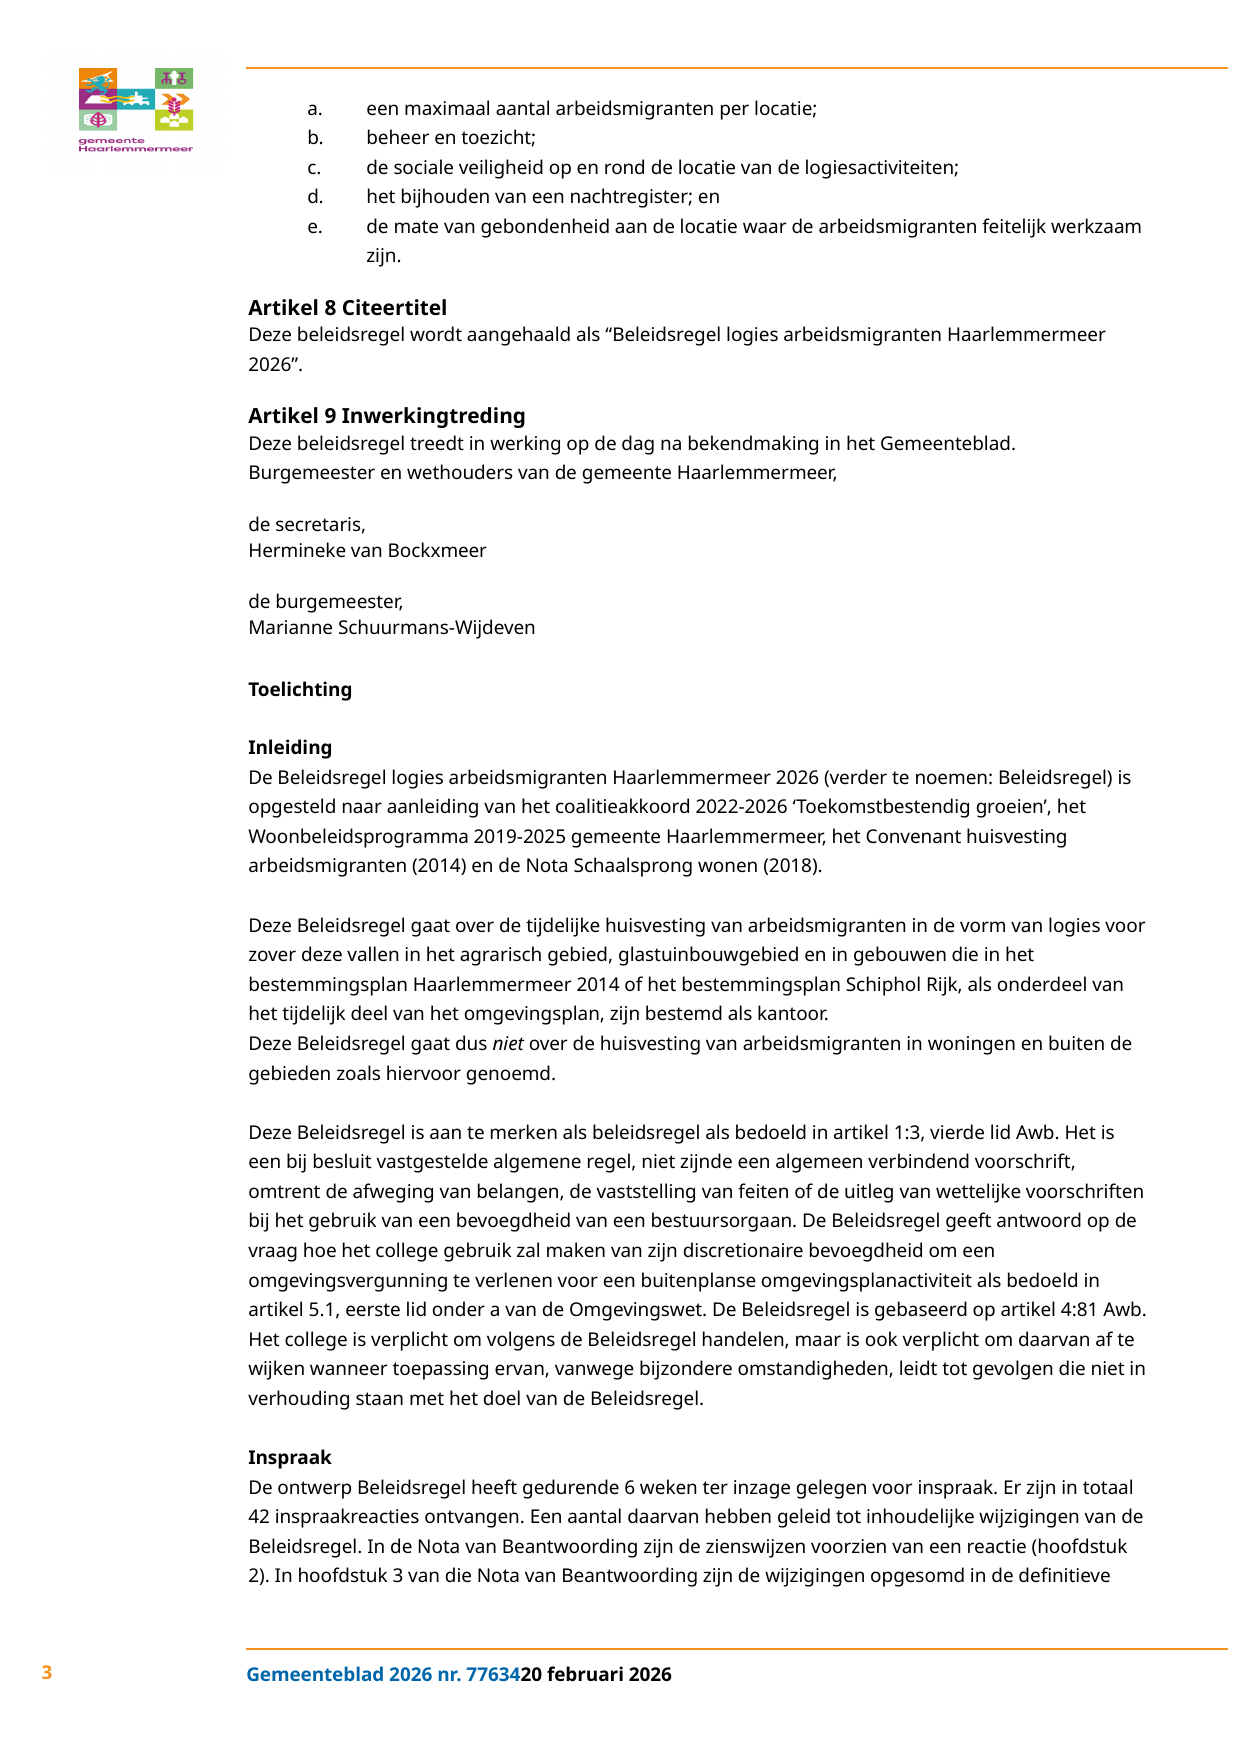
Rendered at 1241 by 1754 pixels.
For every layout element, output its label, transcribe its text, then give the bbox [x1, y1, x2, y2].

list de sociale veiligheid op en rond de locatie van de logiesactiviteiten; [307, 154, 1152, 180]
text Inleiding [248, 734, 1152, 760]
text Inspraak [248, 1444, 1152, 1470]
text Hermineke van Bockxmeer [248, 537, 1152, 562]
text Deze beleidsregel wordt aangehaald als “Beleidsregel logies arbeidsmigranten Haarlemmermeer 2026”. [248, 322, 1152, 377]
text Artikel 8 Citeertitel [248, 293, 1152, 322]
text Marianne Schuurmans-Wijdeven [248, 614, 1152, 640]
text Deze Beleidsregel is aan te merken als beleidsregel als bedoeld in artikel 1:3, vierde lid Awb. Het is een bij besluit vastgestelde algemene regel, niet zijnde een algemeen verbindend voorschrift, omtrent de afweging van belangen, de vaststelling van feiten of de uitleg van wettelijke voorschriften bij het gebruik van een bevoegdheid van een bestuursorgaan. De Beleidsregel geeft antwoord op de vraag hoe het college gebruik zal maken van zijn discretionaire bevoegdheid om een omgevingsvergunning te verlenen voor een buitenplanse omgevingsplanactiviteit als bedoeld in artikel 5.1, eerste lid onder a van de Omgevingswet. De Beleidsregel is gebaseerd op artikel 4:81 Awb. Het college is verplicht om volgens de Beleidsregel handelen, maar is ook verplicht om daarvan af te wijken wanneer toepassing ervan, vanwege bijzondere omstandigheden, leidt tot gevolgen die niet in verhouding staan met het doel van de Beleidsregel. [248, 1119, 1152, 1411]
text Deze Beleidsregel gaat dus niet over de huisvesting van arbeidsmigranten in woningen en buiten de gebieden zoals hiervoor genoemd. [248, 1030, 1152, 1085]
text De Beleidsregel logies arbeidsmigranten Haarlemmermeer 2026 (verder te noemen: Beleidsregel) is opgesteld naar aanleiding van het coalitieakkoord 2022-2026 ‘Toekomstbestendig groeien’, het Woonbeleidsprogramma 2019-2025 gemeente Haarlemmermeer, het Convenant huisvesting arbeidsmigranten (2014) en de Nota Schaalsprong wonen (2018). [248, 764, 1152, 878]
list de mate van gebondenheid aan de locatie waar de arbeidsmigranten feitelijk werkzaam zijn. [307, 213, 1152, 268]
list een maximaal aantal arbeidsmigranten per locatie; [307, 95, 1152, 121]
list beheer en toezicht; [307, 124, 1152, 150]
text de burgemeester, [248, 588, 1152, 614]
text Burgemeester en wethouders van de gemeente Haarlemmermeer, [248, 459, 1152, 485]
text De ontwerp Beleidsregel heeft gedurende 6 weken ter inzage gelegen voor inspraak. Er zijn in totaal 42 inspraakreacties ontvangen. Een aantal daarvan hebben geleid tot inhoudelijke wijzigingen van de Beleidsregel. In de Nota van Beantwoording zijn de zienswijzen voorzien van een reactie (hoofdstuk 2). In hoofdstuk 3 van die Nota van Beantwoording zijn de wijzigingen opgesomd in de definitieve [248, 1474, 1152, 1588]
text de secretaris, [248, 511, 1152, 537]
text Toelichting [248, 665, 1152, 705]
picture [41, 47, 231, 172]
text Artikel 9 Inwerkingtreding [248, 402, 1152, 430]
list het bijhouden van een nachtregister; en [307, 183, 1152, 209]
text Deze Beleidsregel gaat over de tijdelijke huisvesting van arbeidsmigranten in de vorm van logies voor zover deze vallen in het agrarisch gebied, glastuinbouwgebied en in gebouwen die in het bestemmingsplan Haarlemmermeer 2014 of het bestemmingsplan Schiphol Rijk, als onderdeel van het tijdelijk deel van het omgevingsplan, zijn bestemd als kantoor. [248, 912, 1152, 1026]
text Deze beleidsregel treedt in werking op de dag na bekendmaking in het Gemeenteblad. [248, 430, 1152, 456]
